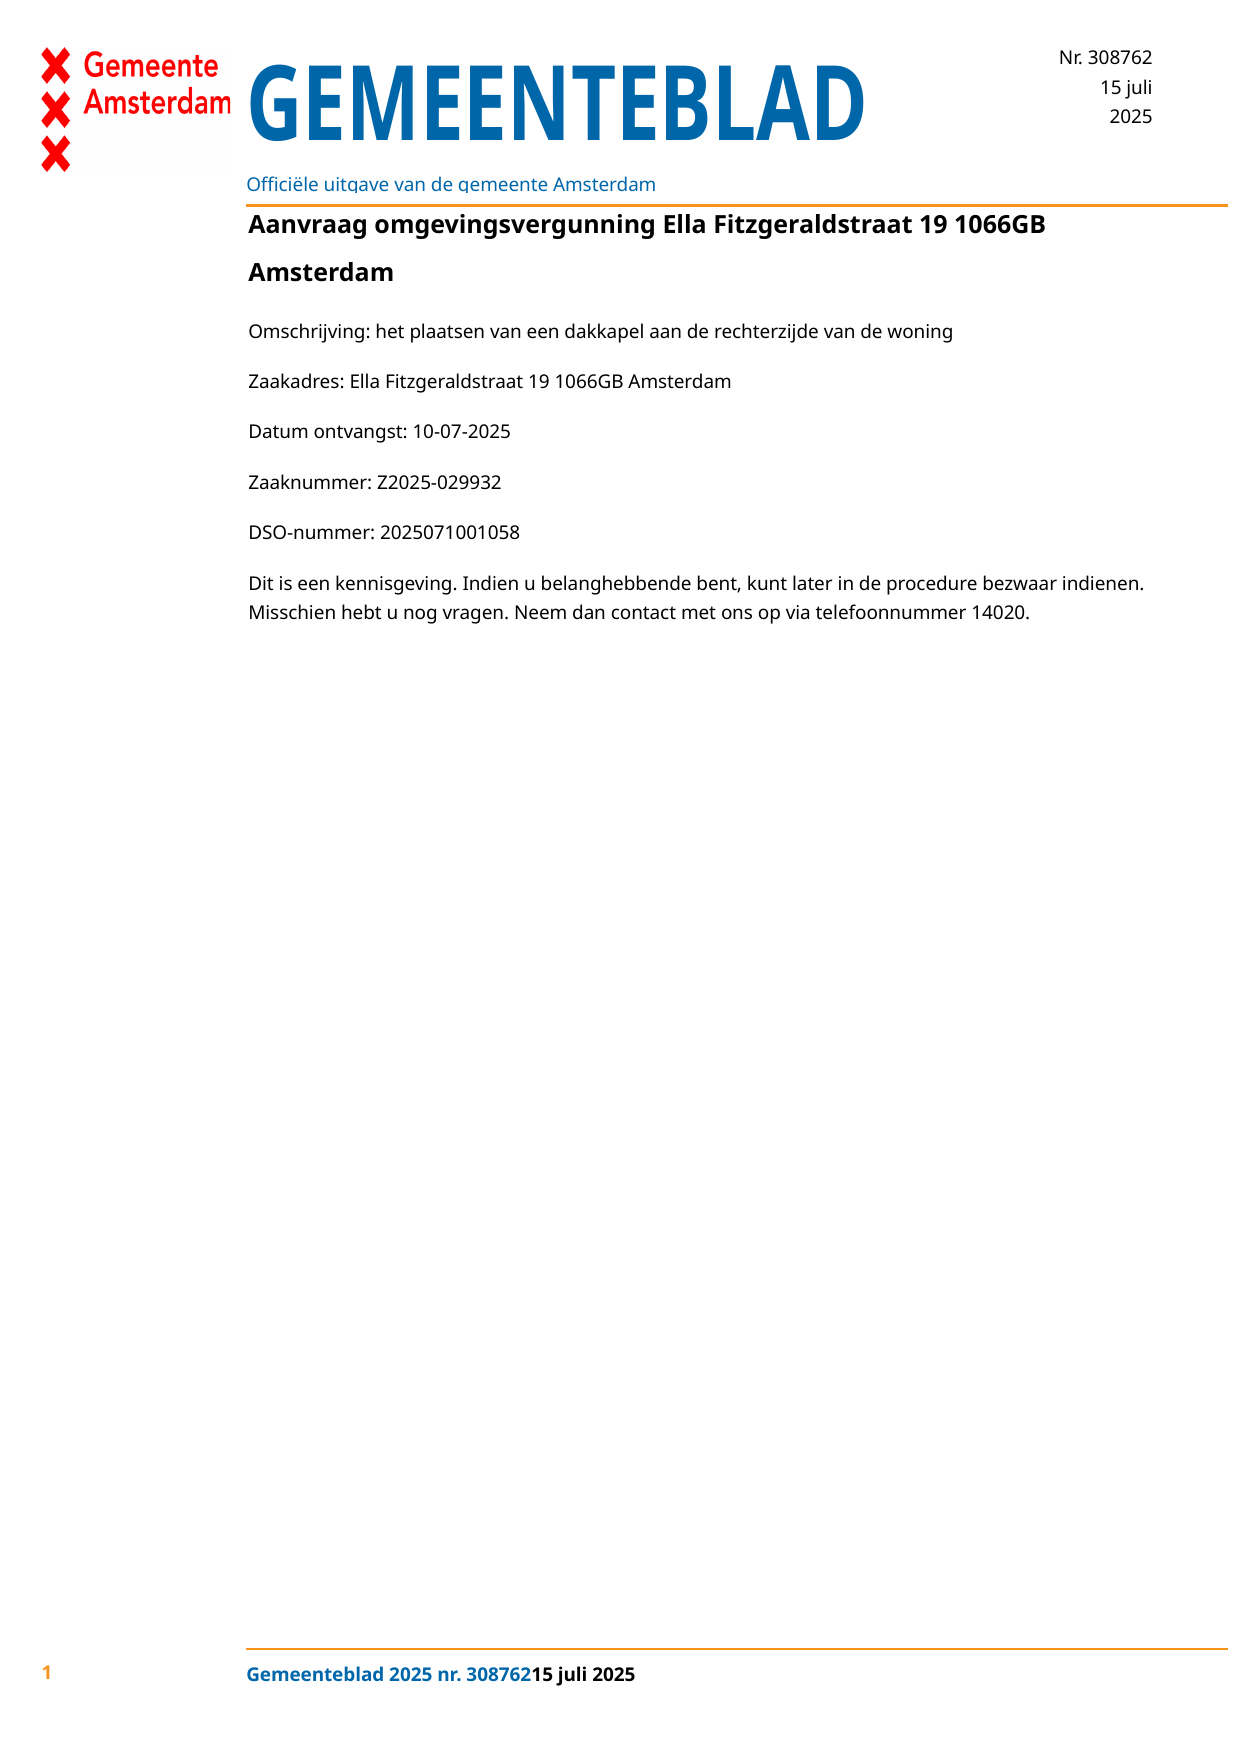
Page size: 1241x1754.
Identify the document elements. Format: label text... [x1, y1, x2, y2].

text Aanvraag omgevingsvergunning Ella Fitzgeraldstraat 19 1066GB Amsterdam [248, 207, 1152, 288]
text Dit is een kennisgeving. Indien u belanghebbende bent, kunt later in de procedure bezwaar indienen. Misschien hebt u nog vragen. Neem dan contact met ons op via telefoonnummer 14020. [248, 570, 1152, 625]
text Zaakadres: Ella Fitzgeraldstraat 19 1066GB Amsterdam [248, 368, 1152, 394]
text Omschrijving: het plaatsen van een dakkapel aan de rechterzijde van de woning [248, 318, 1152, 344]
picture [41, 47, 231, 172]
text Datum ontvangst: 10-07-2025 [248, 419, 1152, 444]
text Zaaknummer: Z2025-029932 [248, 469, 1152, 495]
text DSO-nummer: 2025071001058 [248, 519, 1152, 545]
